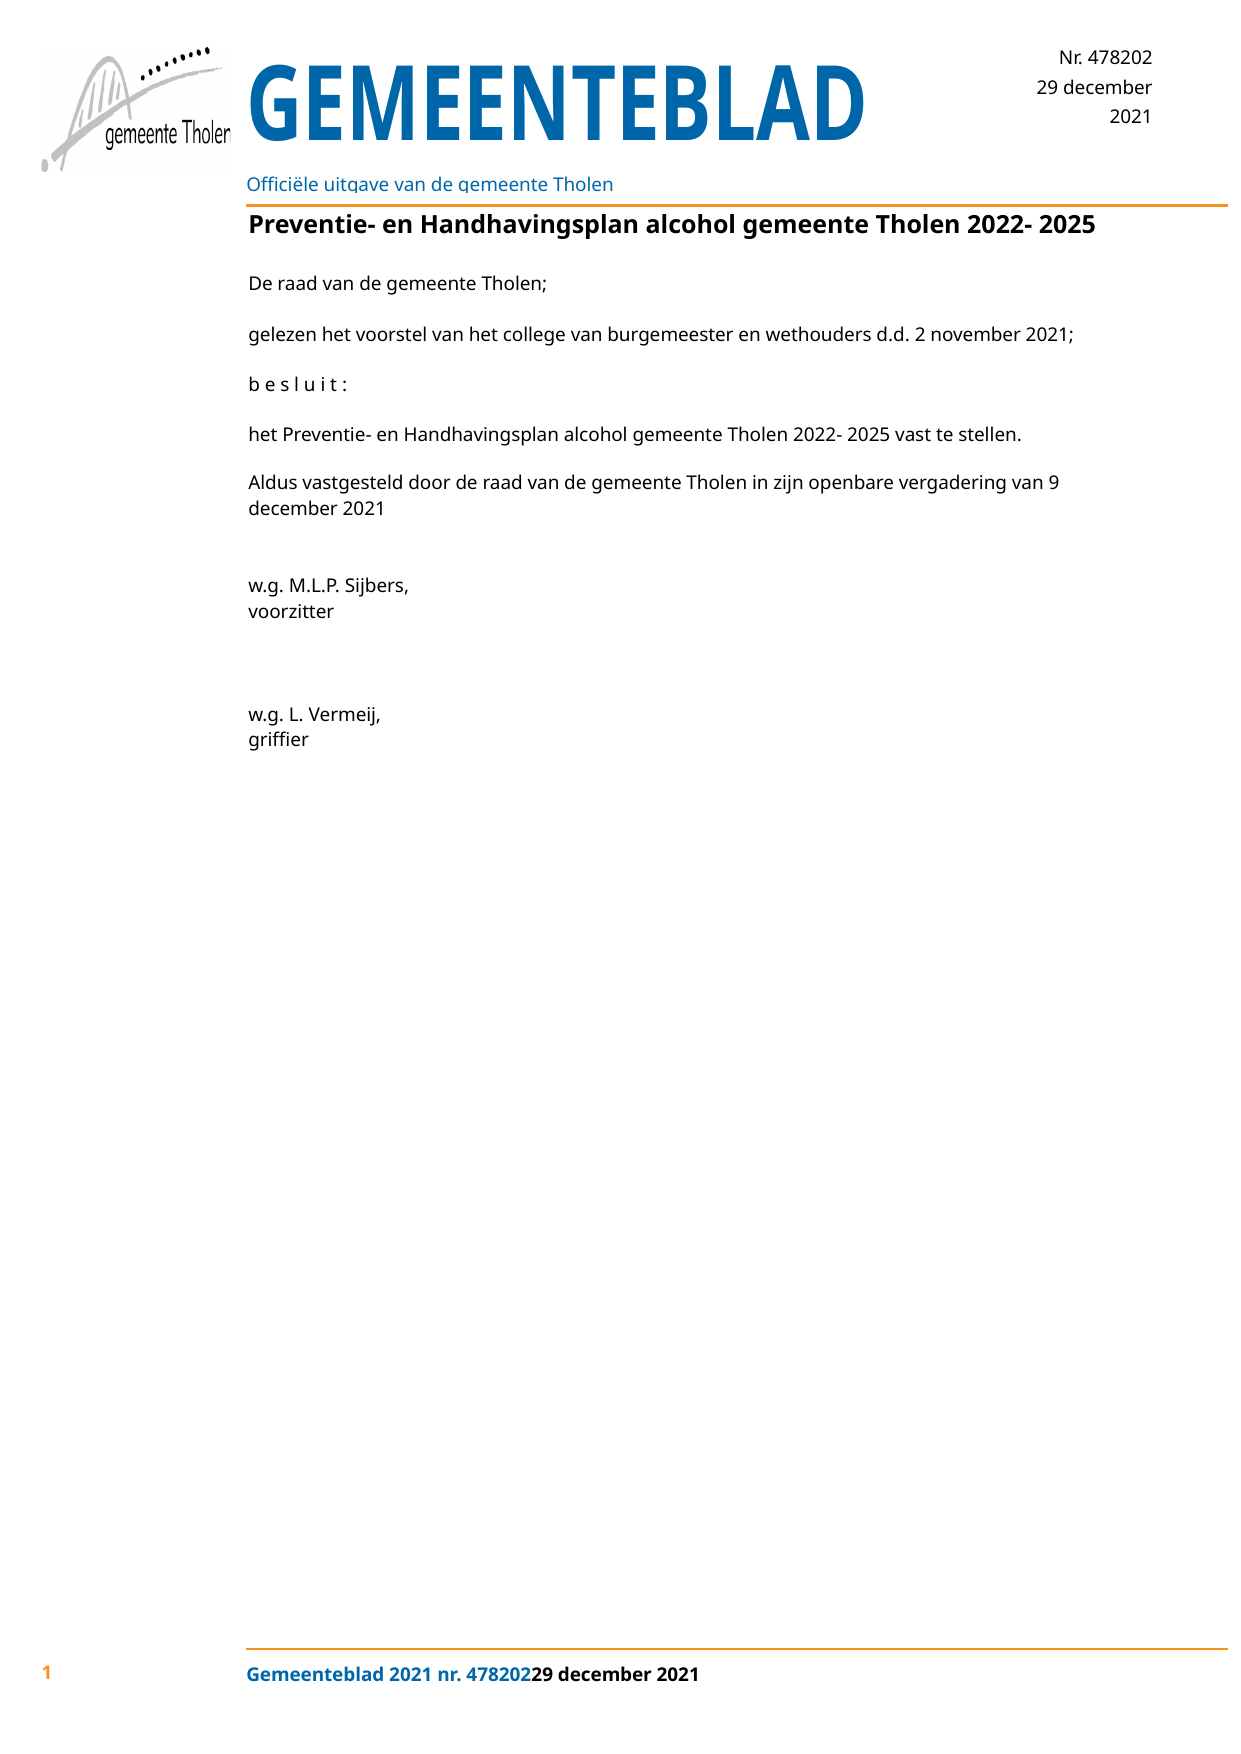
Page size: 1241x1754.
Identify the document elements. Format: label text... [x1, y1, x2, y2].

text Aldus vastgesteld door de raad van de gemeente Tholen in zijn openbare vergadering van 9 december 2021 [248, 469, 1152, 521]
text gelezen het voorstel van het college van burgemeester en wethouders d.d. 2 november 2021; [248, 321, 1152, 346]
text w.g. L. Vermeij, [248, 701, 1152, 727]
text Preventie- en Handhavingsplan alcohol gemeente Tholen 2022- 2025 [248, 207, 1152, 241]
text griffier [248, 727, 1152, 752]
text De raad van de gemeente Tholen; [248, 270, 1152, 296]
text b e s l u i t : [248, 371, 1152, 397]
picture [41, 47, 231, 172]
text voorzitter [248, 598, 1152, 624]
text w.g. M.L.P. Sijbers, [248, 572, 1152, 598]
text het Preventie- en Handhavingsplan alcohol gemeente Tholen 2022- 2025 vast te stellen. [248, 422, 1152, 447]
